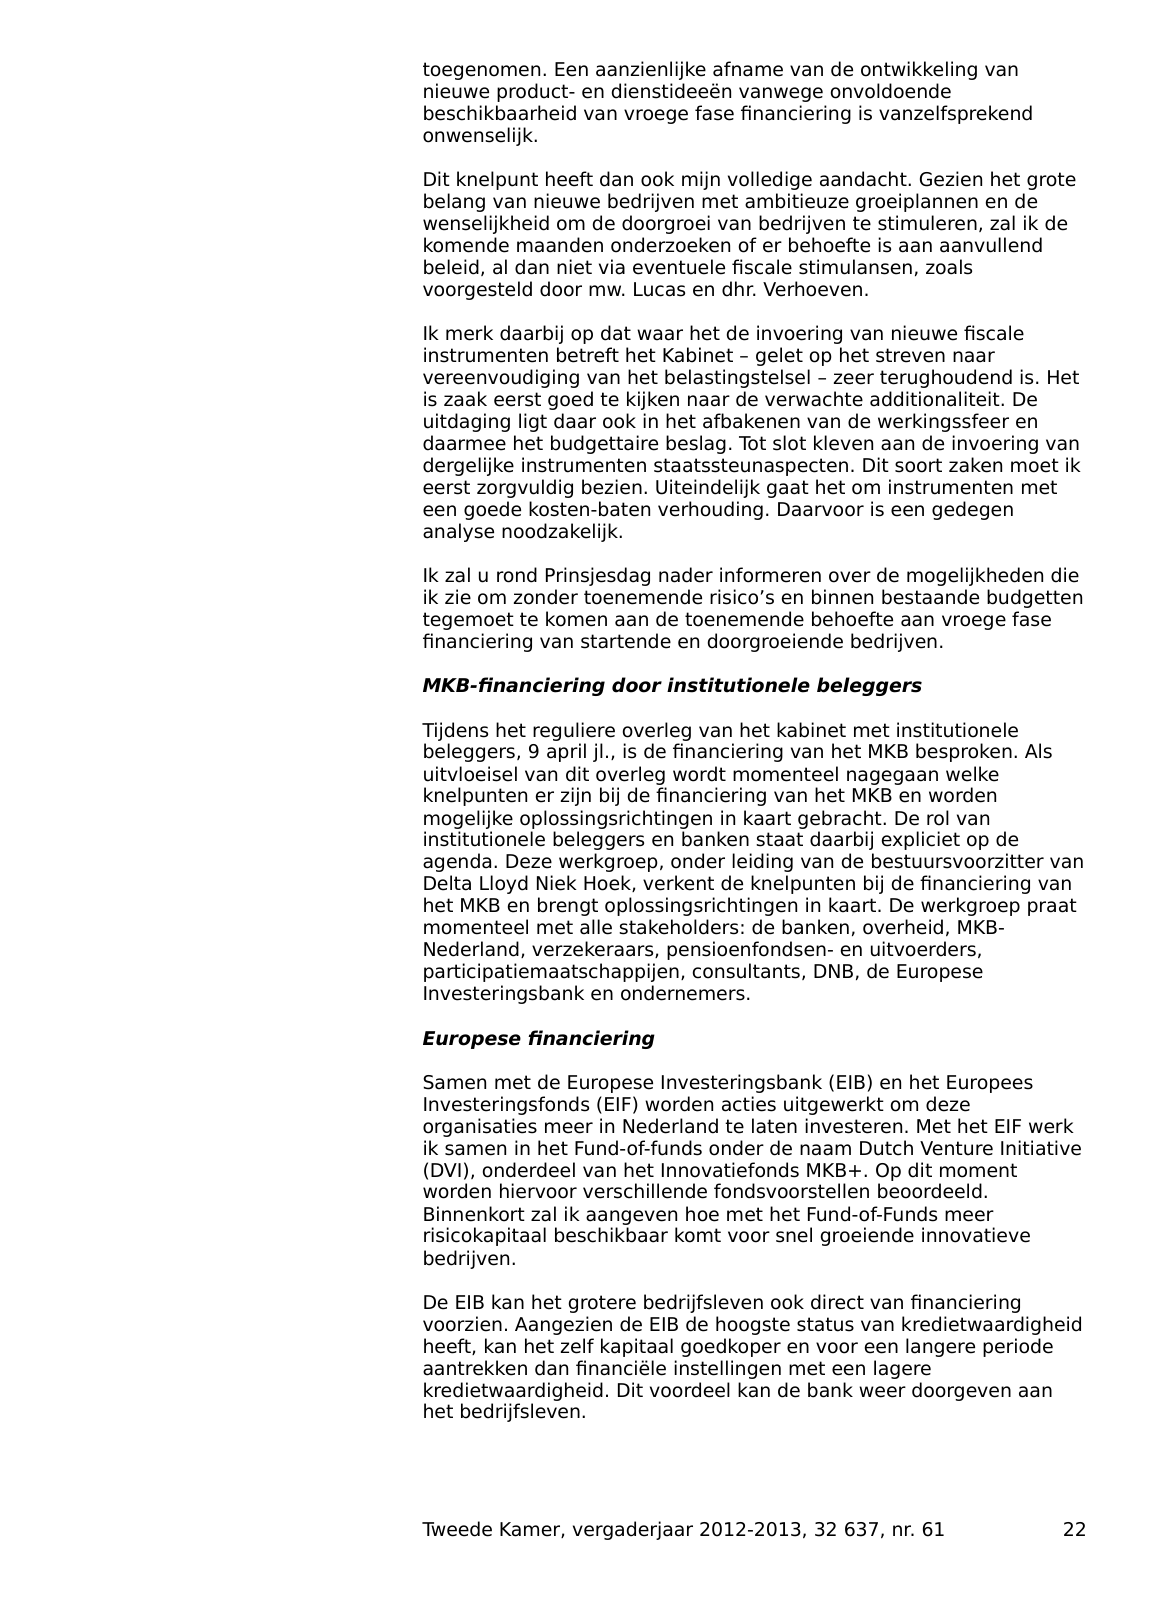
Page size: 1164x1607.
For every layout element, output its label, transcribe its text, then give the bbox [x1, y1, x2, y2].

text Ik zal u rond Prinsjesdag nader informeren over de mogelijkheden die ik zie om zonder toenemende risico’s en binnen bestaande budgetten tegemoet te komen aan de toenemende behoefte aan vroege fase financiering van startende en doorgroeiende bedrijven. [422, 565, 1087, 653]
subtitle MKB-financiering door institutionele beleggers [422, 675, 1087, 697]
text toegenomen. Een aanzienlijke afname van de ontwikkeling van nieuwe product- en dienstideeën vanwege onvoldoende beschikbaarheid van vroege fase financiering is vanzelfsprekend onwenselijk. [422, 59, 1087, 147]
subtitle Europese financiering [422, 1027, 1087, 1049]
text Ik merk daarbij op dat waar het de invoering van nieuwe fiscale instrumenten betreft het Kabinet – gelet op het streven naar vereenvoudiging van het belastingstelsel – zeer terughoudend is. Het is zaak eerst goed te kijken naar de verwachte additionaliteit. De uitdaging ligt daar ook in het afbakenen van de werkingssfeer en daarmee het budgettaire beslag. Tot slot kleven aan de invoering van dergelijke instrumenten staatssteunaspecten. Dit soort zaken moet ik eerst zorgvuldig bezien. Uiteindelijk gaat het om instrumenten met een goede kosten-baten verhouding. Daarvoor is een gedegen analyse noodzakelijk. [422, 323, 1087, 543]
text Samen met de Europese Investeringsbank (EIB) en het Europees Investeringsfonds (EIF) worden acties uitgewerkt om deze organisaties meer in Nederland te laten investeren. Met het EIF werk ik samen in het Fund-of-funds onder de naam Dutch Venture Initiative (DVI), onderdeel van het Innovatiefonds MKB+. Op dit moment worden hiervoor verschillende fondsvoorstellen beoordeeld. Binnenkort zal ik aangeven hoe met het Fund-of-Funds meer risicokapitaal beschikbaar komt voor snel groeiende innovatieve bedrijven. [422, 1072, 1087, 1269]
text Dit knelpunt heeft dan ook mijn volledige aandacht. Gezien het grote belang van nieuwe bedrijven met ambitieuze groeiplannen en de wenselijkheid om de doorgroei van bedrijven te stimuleren, zal ik de komende maanden onderzoeken of er behoefte is aan aanvullend beleid, al dan niet via eventuele fiscale stimulansen, zoals voorgesteld door mw. Lucas en dhr. Verhoeven. [422, 169, 1087, 301]
text De EIB kan het grotere bedrijfsleven ook direct van financiering voorzien. Aangezien de EIB de hoogste status van kredietwaardigheid heeft, kan het zelf kapitaal goedkoper en voor een langere periode aantrekken dan financiële instellingen met een lagere kredietwaardigheid. Dit voordeel kan de bank weer doorgeven aan het bedrijfsleven. [422, 1292, 1087, 1423]
text Tijdens het reguliere overleg van het kabinet met institutionele beleggers, 9 april jl., is de financiering van het MKB besproken. Als uitvloeisel van dit overleg wordt momenteel nagegaan welke knelpunten er zijn bij de financiering van het MKB en worden mogelijke oplossingsrichtingen in kaart gebracht. De rol van institutionele beleggers en banken staat daarbij expliciet op de agenda. Deze werkgroep, onder leiding van de bestuursvoorzitter van Delta Lloyd Niek Hoek, verkent de knelpunten bij de financiering van het MKB en brengt oplossingsrichtingen in kaart. De werkgroep praat momenteel met alle stakeholders: de banken, overheid, MKB-Nederland, verzekeraars, pensioenfondsen- en uitvoerders, participatiemaatschappijen, consultants, DNB, de Europese Investeringsbank en ondernemers. [422, 719, 1087, 1005]
